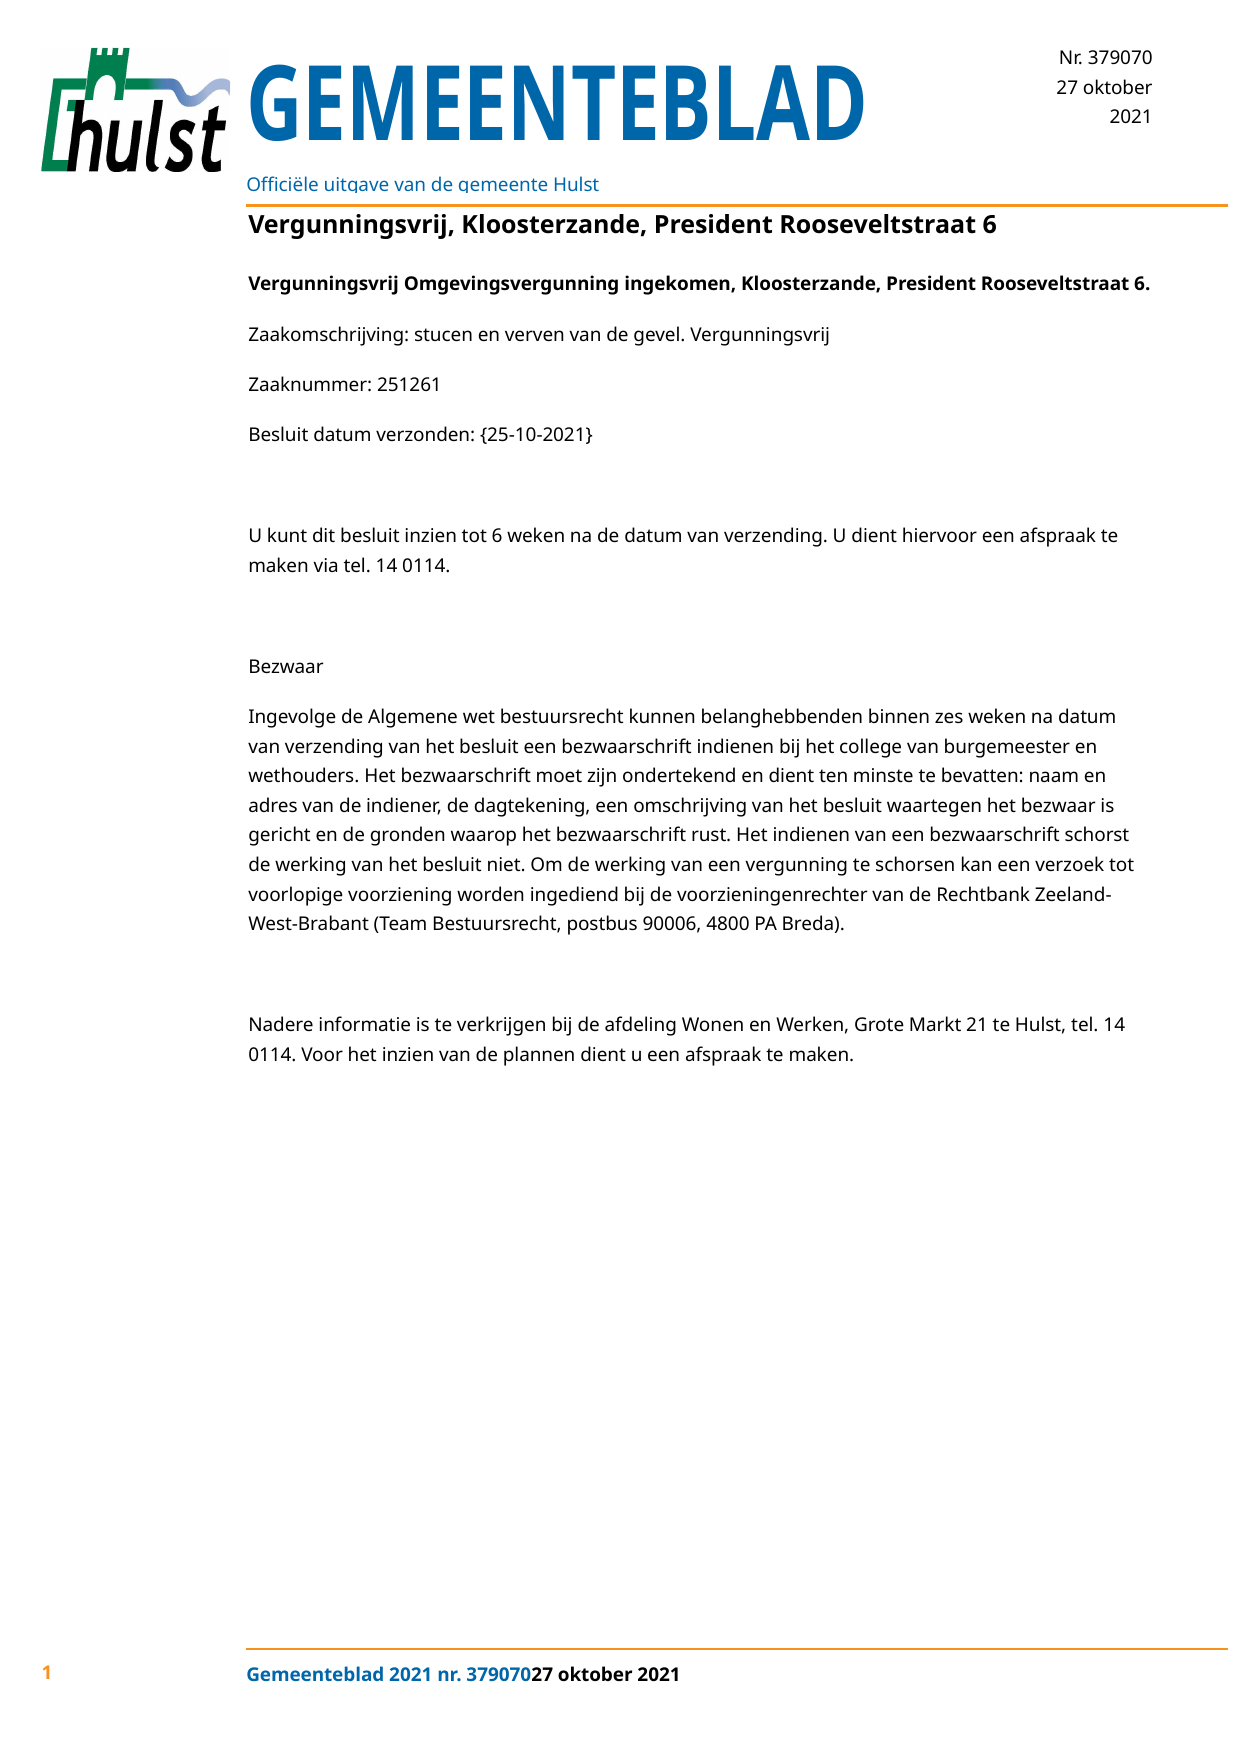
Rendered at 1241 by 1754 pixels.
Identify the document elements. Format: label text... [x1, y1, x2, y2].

text Zaakomschrijving: stucen en verven van de gevel. Vergunningsvrij [248, 321, 1152, 346]
text Nadere informatie is te verkrijgen bij de afdeling Wonen en Werken, Grote Markt 21 te Hulst, tel. 14 0114. Voor het inzien van de plannen dient u een afspraak te maken. [248, 1011, 1152, 1066]
text U kunt dit besluit inzien tot 6 weken na de datum van verzending. U dient hiervoor een afspraak te maken via tel. 14 0114. [248, 522, 1152, 578]
text Zaaknummer: 251261 [248, 371, 1152, 397]
text Bezwaar [248, 653, 1152, 678]
text Vergunningsvrij Omgevingsvergunning ingekomen, Kloosterzande, President Rooseveltstraat 6. [248, 270, 1152, 296]
text Ingevolge de Algemene wet bestuursrecht kunnen belanghebbenden binnen zes weken na datum van verzending van het besluit een bezwaarschrift indienen bij het college van burgemeester en wethouders. Het bezwaarschrift moet zijn ondertekend en dient ten minste te bevatten: naam en adres van de indiener, de dagtekening, een omschrijving van het besluit waartegen het bezwaar is gericht en de gronden waarop het bezwaarschrift rust. Het indienen van een bezwaarschrift schorst de werking van het besluit niet. Om de werking van een vergunning te schorsen kan een verzoek tot voorlopige voorziening worden ingediend bij de voorzieningenrechter van de Rechtbank Zeeland-West-Brabant (Team Bestuursrecht, postbus 90006, 4800 PA Breda). [248, 703, 1152, 936]
text Vergunningsvrij, Kloosterzande, President Rooseveltstraat 6 [248, 207, 1152, 241]
text Besluit datum verzonden: {25-10-2021} [248, 422, 1152, 447]
picture [41, 47, 231, 172]
